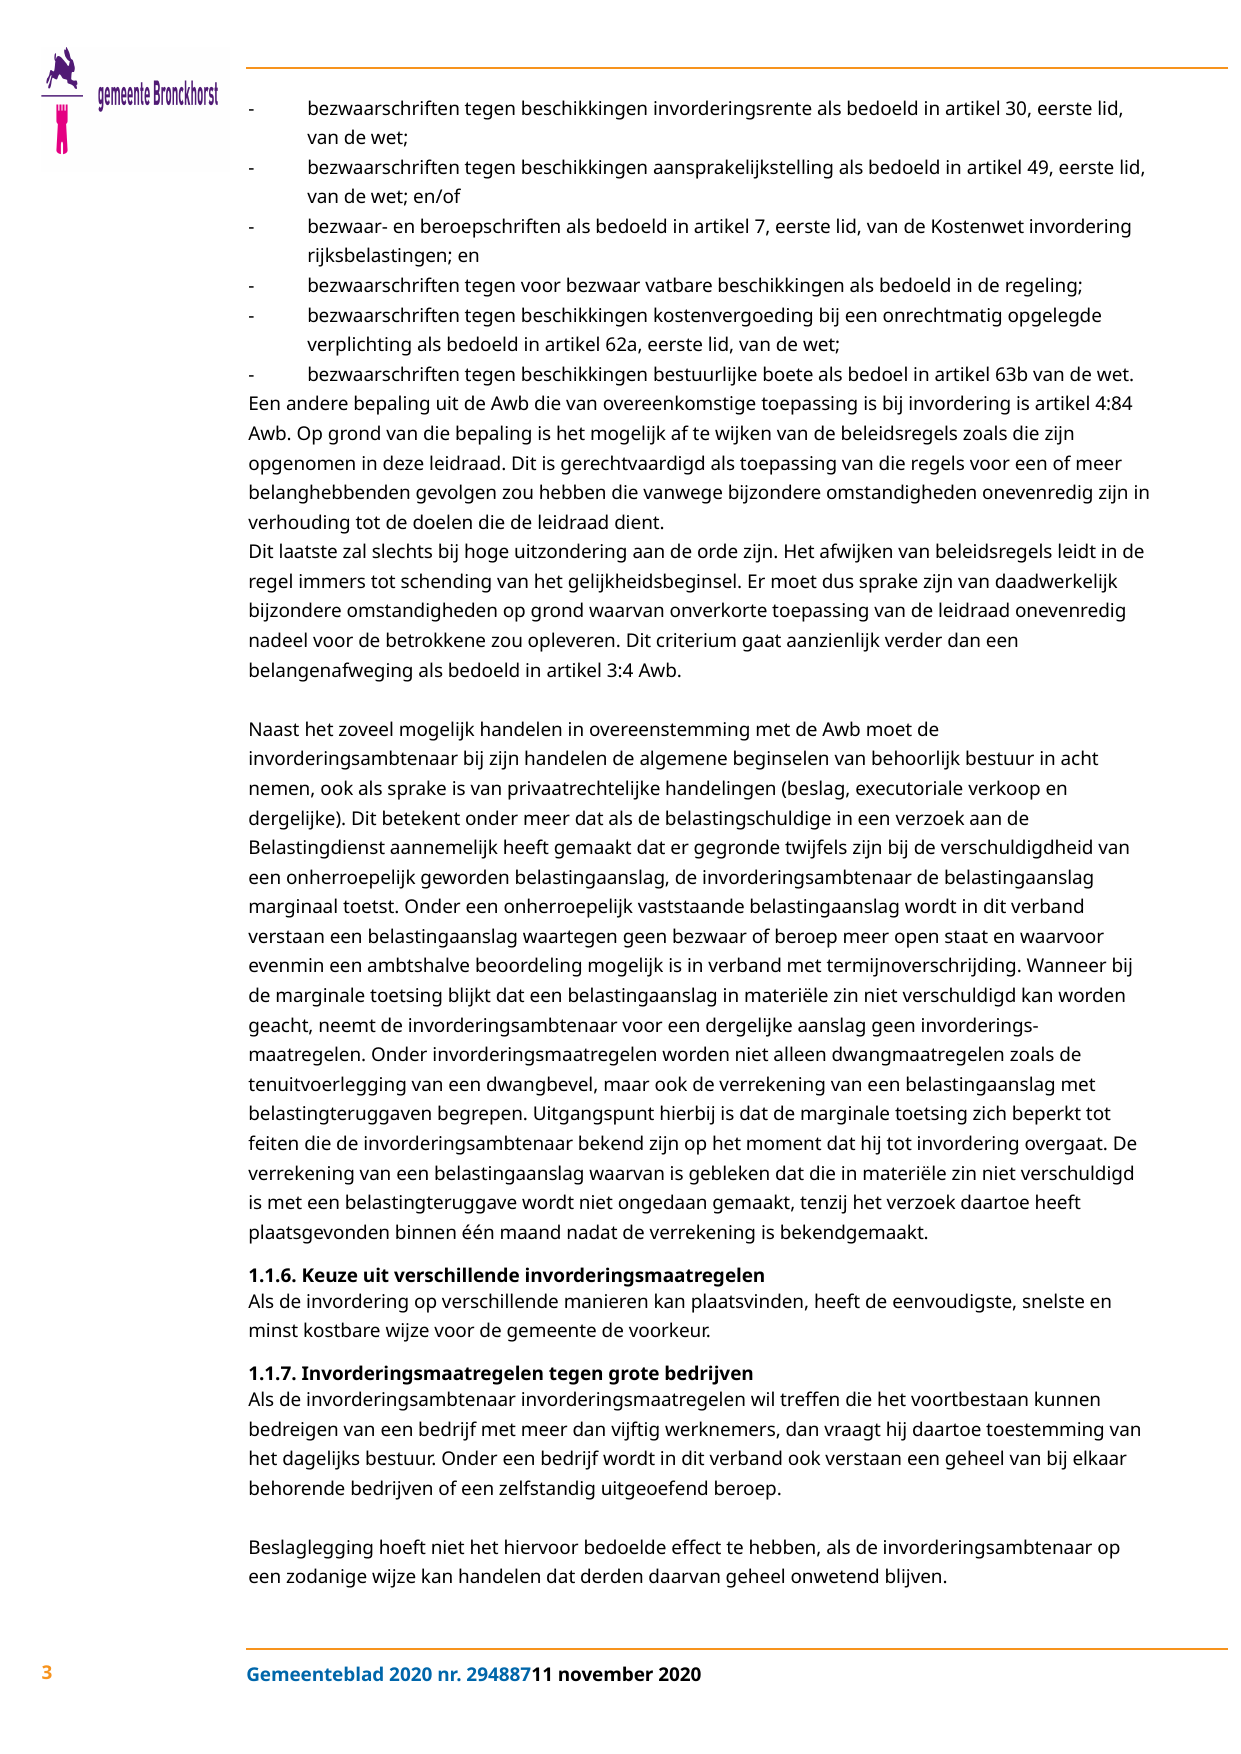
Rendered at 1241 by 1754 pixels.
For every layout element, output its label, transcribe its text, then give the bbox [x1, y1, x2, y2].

list bezwaarschriften tegen voor bezwaar vatbare beschikkingen als bedoeld in de regeling; [248, 272, 1152, 298]
text Als de invordering op verschillende manieren kan plaatsvinden, heeft de eenvoudigste, snelste en minst kostbare wijze voor de gemeente de voorkeur. [248, 1288, 1152, 1343]
picture [41, 47, 231, 172]
list bezwaarschriften tegen beschikkingen bestuurlijke boete als bedoel in artikel 63b van de wet. [248, 361, 1152, 387]
text Dit laatste zal slechts bij hoge uitzondering aan de orde zijn. Het afwijken van beleidsregels leidt in de regel immers tot schending van het gelijkheidsbeginsel. Er moet dus sprake zijn van daadwerkelijk bijzondere omstandigheden op grond waarvan onverkorte toepassing van de leidraad onevenredig nadeel voor de betrokkene zou opleveren. Dit criterium gaat aanzienlijk verder dan een belangenafweging als bedoeld in artikel 3:4 Awb. [248, 538, 1152, 683]
list bezwaar- en beroepschriften als bedoeld in artikel 7, eerste lid, van de Kostenwet invordering rijksbelastingen; en [248, 213, 1152, 268]
text Beslaglegging hoeft niet het hiervoor bedoelde effect te hebben, als de invorderingsambtenaar op een zodanige wijze kan handelen dat derden daarvan geheel onwetend blijven. [248, 1534, 1152, 1589]
list bezwaarschriften tegen beschikkingen kostenvergoeding bij een onrechtmatig opgelegde verplichting als bedoeld in artikel 62a, eerste lid, van de wet; [248, 302, 1152, 357]
text Als de invorderingsambtenaar invorderingsmaatregelen wil treffen die het voortbestaan kunnen bedreigen van een bedrijf met meer dan vijftig werknemers, dan vraagt hij daartoe toestemming van het dagelijks bestuur. Onder een bedrijf wordt in dit verband ook verstaan een geheel van bij elkaar behorende bedrijven of een zelfstandig uitgeoefend beroep. [248, 1386, 1152, 1501]
list bezwaarschriften tegen beschikkingen aansprakelijkstelling als bedoeld in artikel 49, eerste lid, van de wet; en/of [248, 154, 1152, 209]
text 1.1.7. Invorderingsmaatregelen tegen grote bedrijven [248, 1361, 1152, 1386]
text Naast het zoveel mogelijk handelen in overeenstemming met de Awb moet de invorderingsambtenaar bij zijn handelen de algemene beginselen van behoorlijk bestuur in acht nemen, ook als sprake is van privaatrechtelijke handelingen (beslag, executoriale verkoop en dergelijke). Dit betekent onder meer dat als de belastingschuldige in een verzoek aan de Belastingdienst aannemelijk heeft gemaakt dat er gegronde twijfels zijn bij de verschuldigdheid van een onherroepelijk geworden belastingaanslag, de invorderingsambtenaar de belastingaanslag marginaal toetst. Onder een onherroepelijk vaststaande belastingaanslag wordt in dit verband verstaan een belastingaanslag waartegen geen bezwaar of beroep meer open staat en waarvoor evenmin een ambtshalve beoordeling mogelijk is in verband met termijnoverschrijding. Wanneer bij de marginale toetsing blijkt dat een belastingaanslag in materiële zin niet verschuldigd kan worden geacht, neemt de invorderingsambtenaar voor een dergelijke aanslag geen invorderings- maatregelen. Onder invorderingsmaatregelen worden niet alleen dwangmaatregelen zoals de tenuitvoerlegging van een dwangbevel, maar ook de verrekening van een belastingaanslag met belastingteruggaven begrepen. Uitgangspunt hierbij is dat de marginale toetsing zich beperkt tot feiten die de invorderingsambtenaar bekend zijn op het moment dat hij tot invordering overgaat. De verrekening van een belastingaanslag waarvan is gebleken dat die in materiële zin niet verschuldigd is met een belastingteruggave wordt niet ongedaan gemaakt, tenzij het verzoek daartoe heeft plaatsgevonden binnen één maand nadat de verrekening is bekendgemaakt. [248, 716, 1152, 1245]
text 1.1.6. Keuze uit verschillende invorderingsmaatregelen [248, 1262, 1152, 1288]
list bezwaarschriften tegen beschikkingen invorderingsrente als bedoeld in artikel 30, eerste lid, van de wet; [248, 95, 1152, 150]
text Een andere bepaling uit de Awb die van overeenkomstige toepassing is bij invordering is artikel 4:84 Awb. Op grond van die bepaling is het mogelijk af te wijken van de beleidsregels zoals die zijn opgenomen in deze leidraad. Dit is gerechtvaardigd als toepassing van die regels voor een of meer belanghebbenden gevolgen zou hebben die vanwege bijzondere omstandigheden onevenredig zijn in verhouding tot de doelen die de leidraad dient. [248, 391, 1152, 535]
